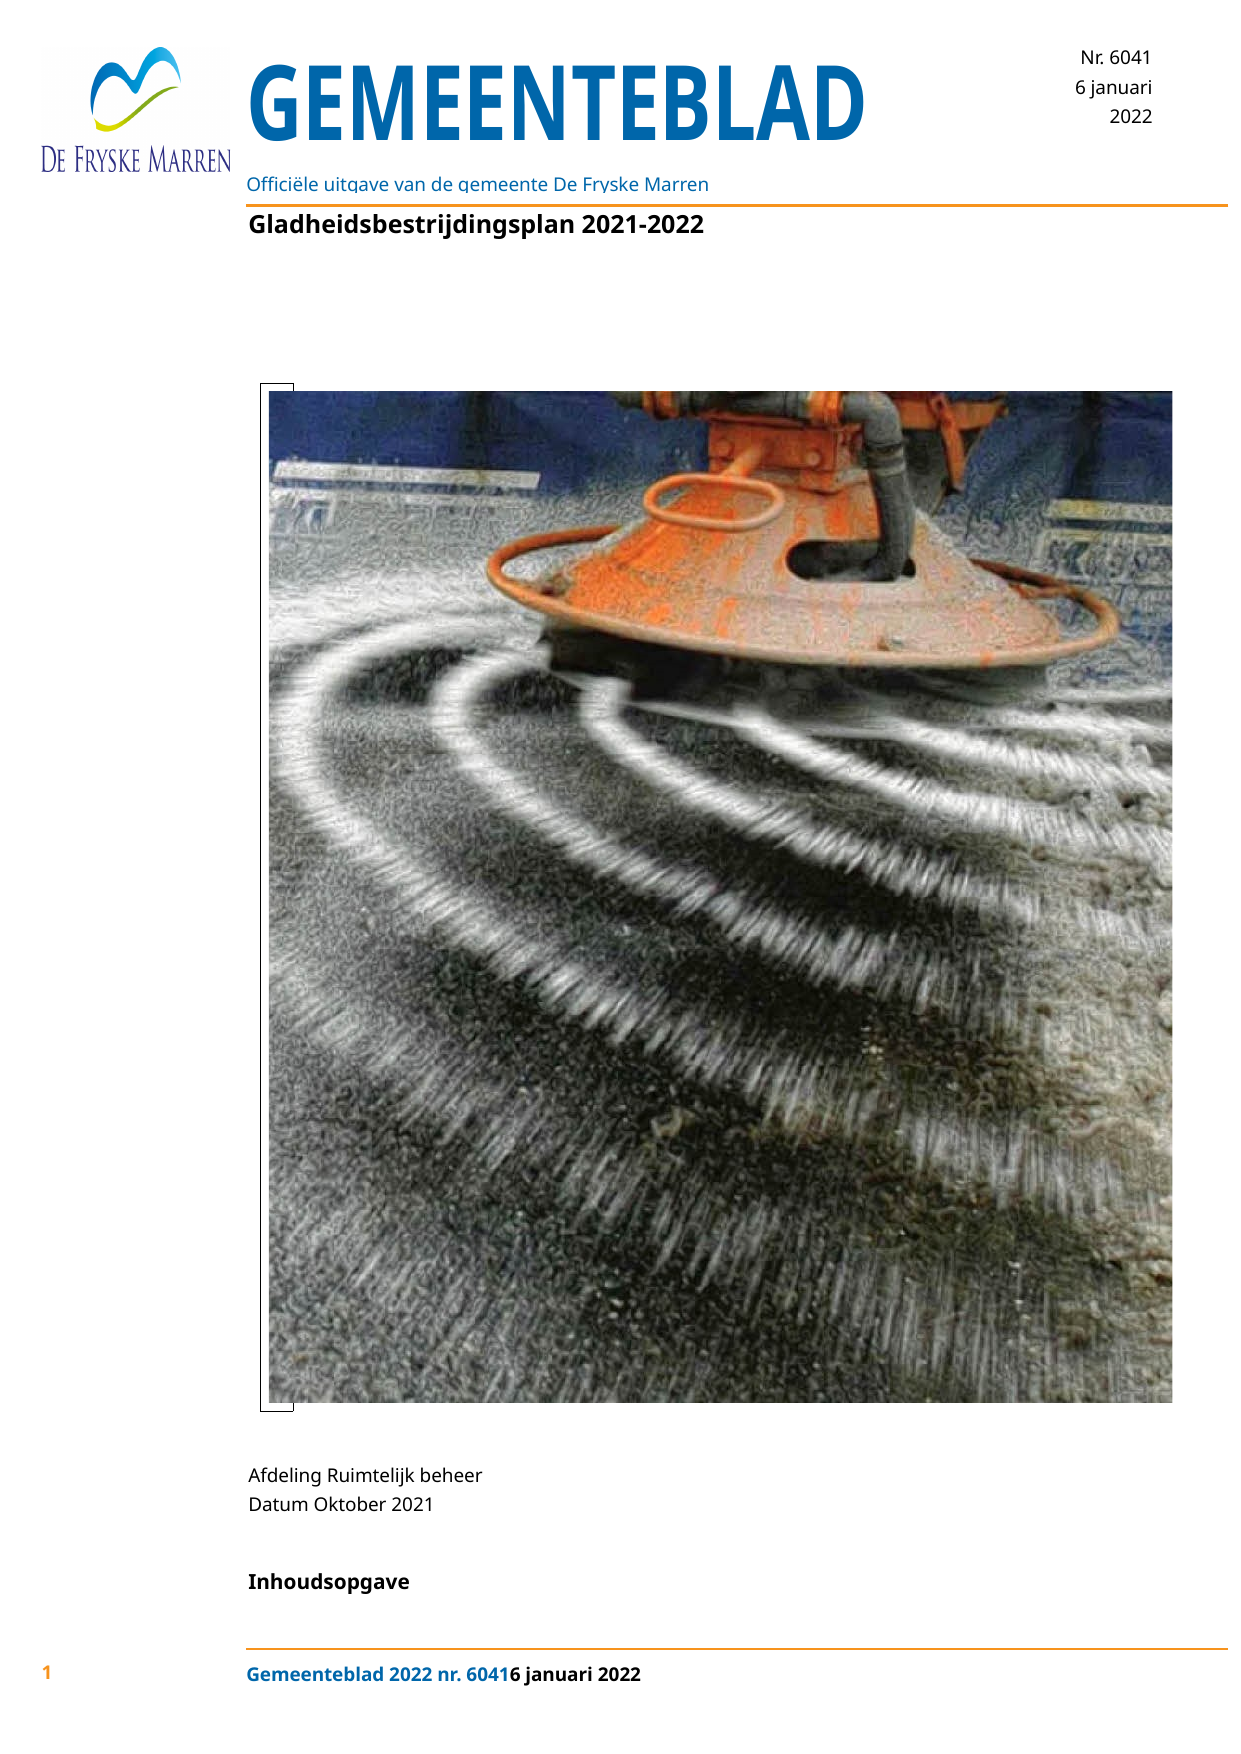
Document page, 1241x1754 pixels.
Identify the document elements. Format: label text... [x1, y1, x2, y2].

text Gladheidsbestrijdingsplan 2021-2022 [248, 207, 1152, 241]
text Inhoudsopgave [248, 1567, 1152, 1595]
text Datum Oktober 2021 [248, 1492, 1152, 1517]
picture [268, 391, 1173, 1403]
picture [41, 47, 231, 172]
text Afdeling Ruimtelijk beheer [248, 1462, 1152, 1488]
